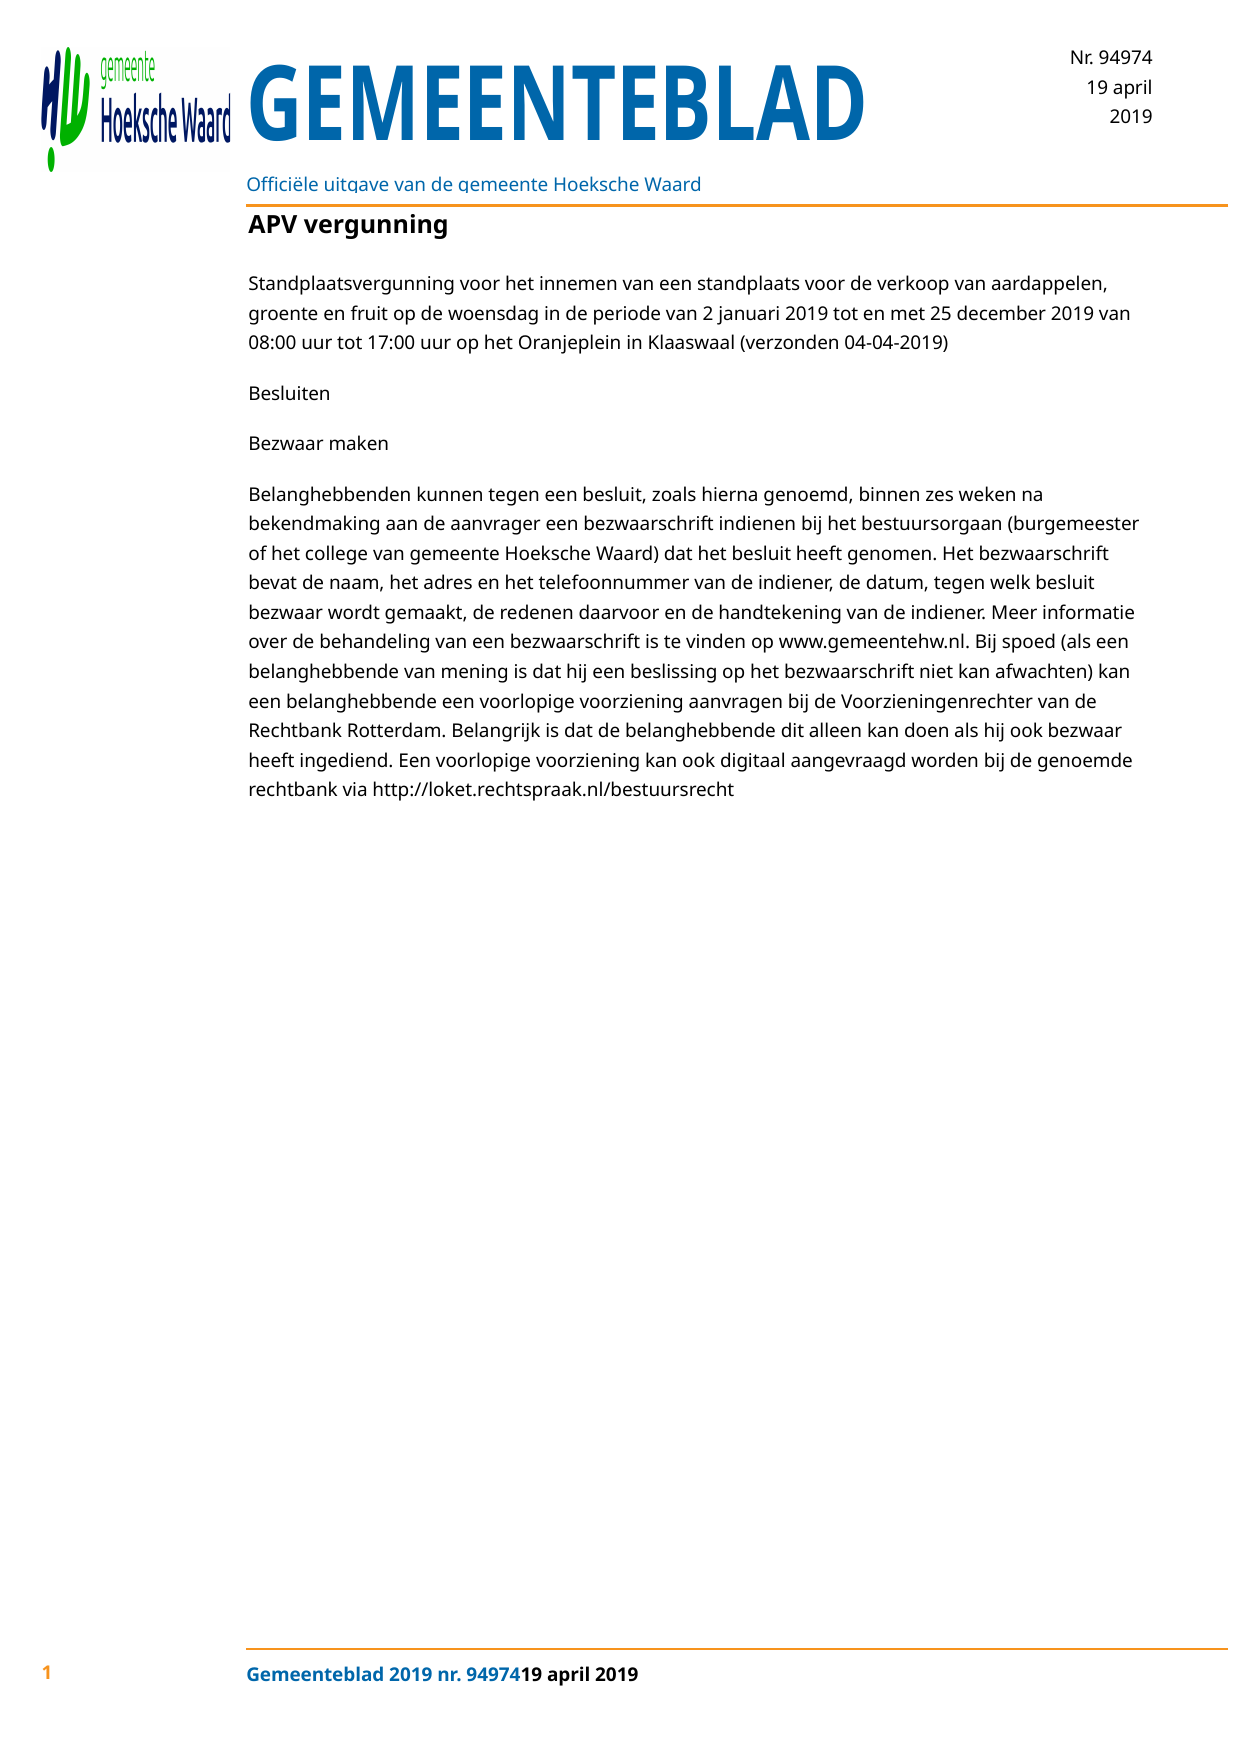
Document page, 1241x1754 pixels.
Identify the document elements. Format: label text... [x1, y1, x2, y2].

text Standplaatsvergunning voor het innemen van een standplaats voor de verkoop van aardappelen, groente en fruit op de woensdag in de periode van 2 januari 2019 tot en met 25 december 2019 van 08:00 uur tot 17:00 uur op het Oranjeplein in Klaaswaal (verzonden 04-04-2019) [248, 270, 1152, 355]
text Bezwaar maken [248, 430, 1152, 456]
text Belanghebbenden kunnen tegen een besluit, zoals hierna genoemd, binnen zes weken na bekendmaking aan de aanvrager een bezwaarschrift indienen bij het bestuursorgaan (burgemeester of het college van gemeente Hoeksche Waard) dat het besluit heeft genomen. Het bezwaarschrift bevat de naam, het adres en het telefoonnummer van de indiener, de datum, tegen welk besluit bezwaar wordt gemaakt, de redenen daarvoor en de handtekening van de indiener. Meer informatie over de behandeling van een bezwaarschrift is te vinden op www.gemeentehw.nl. Bij spoed (als een belanghebbende van mening is dat hij een beslissing op het bezwaarschrift niet kan afwachten) kan een belanghebbende een voorlopige voorziening aanvragen bij de Voorzieningenrechter van de Rechtbank Rotterdam. Belangrijk is dat de belanghebbende dit alleen kan doen als hij ook bezwaar heeft ingediend. Een voorlopige voorziening kan ook digitaal aangevraagd worden bij de genoemde rechtbank via http://loket.rechtspraak.nl/bestuursrecht [248, 481, 1152, 802]
text APV vergunning [248, 207, 1152, 241]
text Besluiten [248, 380, 1152, 406]
picture [41, 47, 231, 172]
